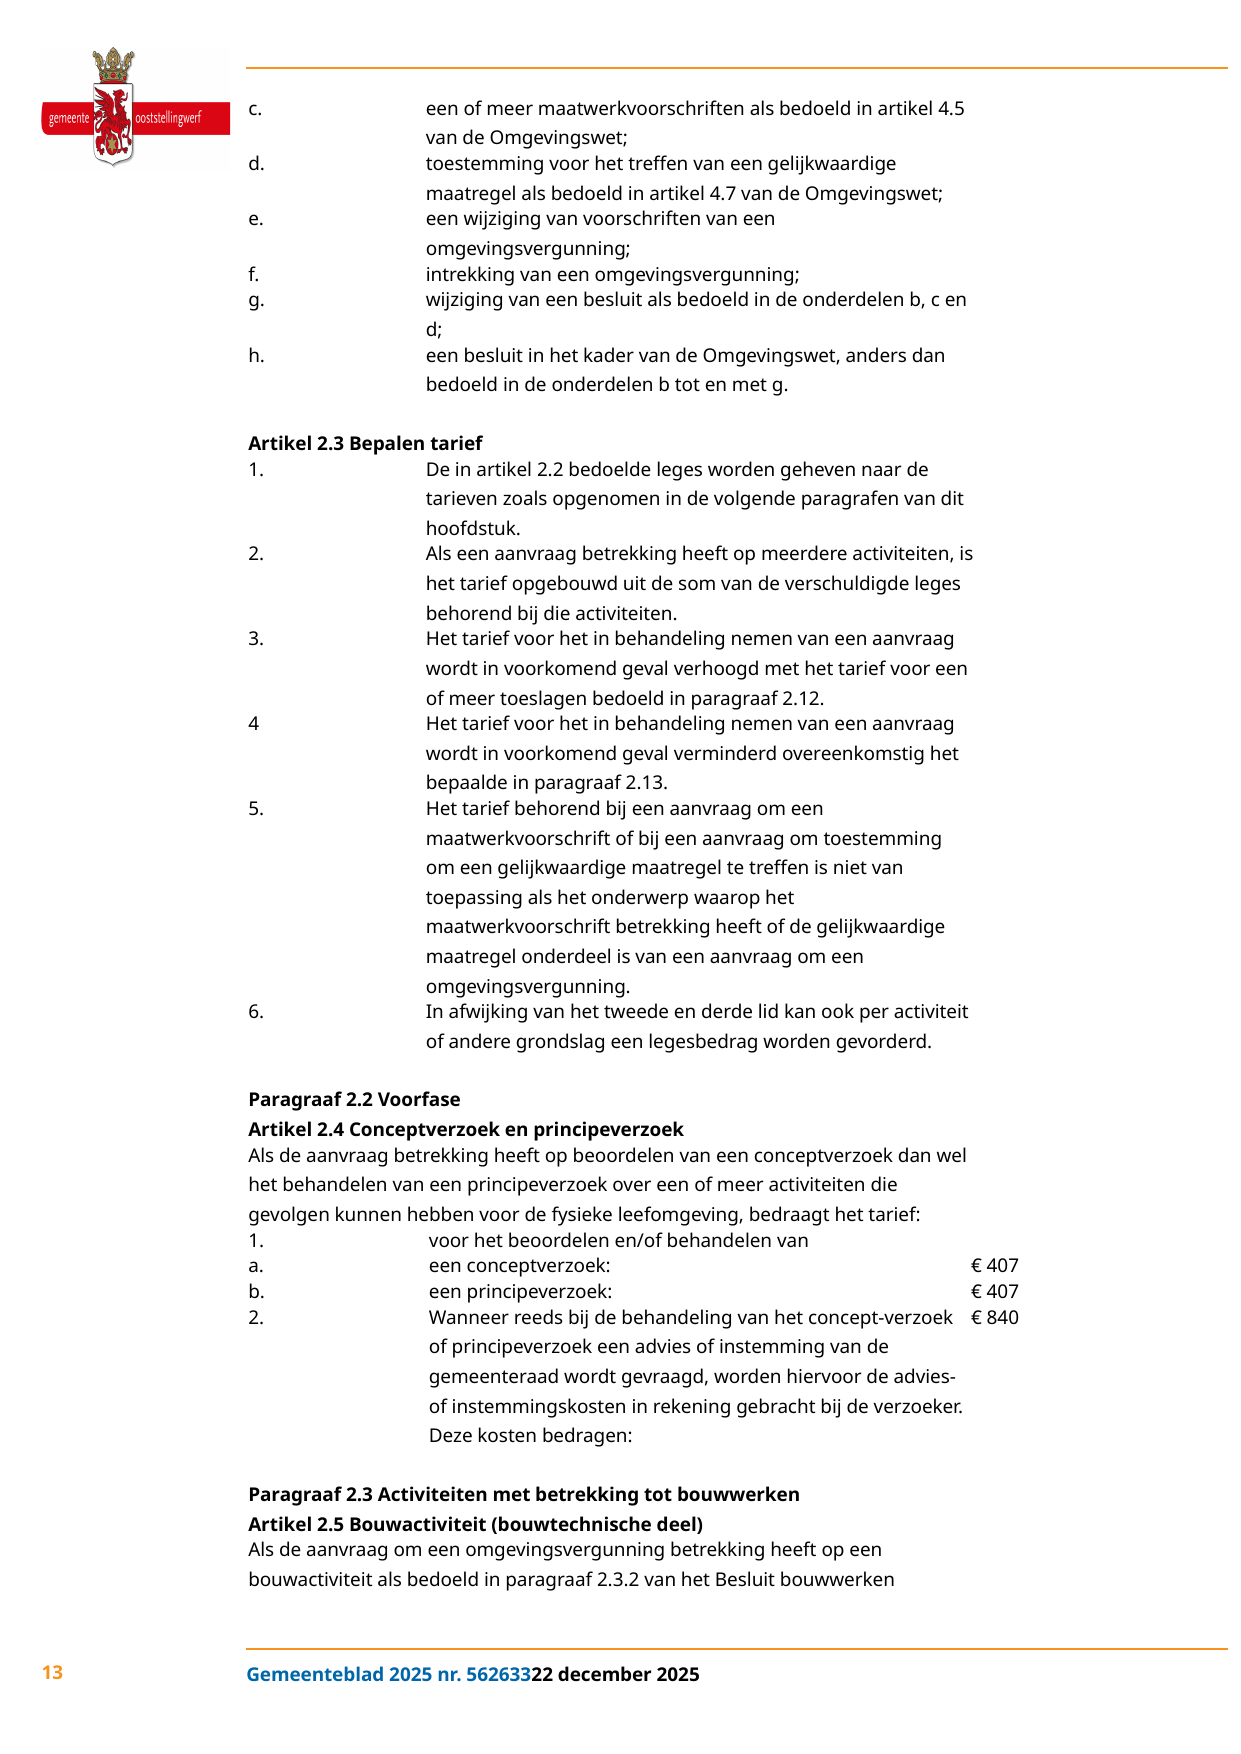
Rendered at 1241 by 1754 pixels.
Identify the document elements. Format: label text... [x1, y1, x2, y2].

table_header Artikel 2.3 Bepalen tarief [248, 430, 974, 456]
table_cell 2. [248, 541, 426, 626]
table_cell b. [248, 1279, 429, 1304]
table_cell Als de aanvraag betrekking heeft op beoordelen van een conceptverzoek dan wel het behandelen van een principeverzoek over een of meer activiteiten die gevolgen kunnen hebben voor de fysieke leefomgeving, bedraagt het tarief: [248, 1142, 971, 1227]
table_header Artikel 2.5 Bouwactiviteit (bouwtechnische deel) [248, 1511, 966, 1536]
table_cell Het tarief voor het in behandeling nemen van een aanvraag wordt in voorkomend geval verminderd overeenkomstig het bepaalde in paragraaf 2.13. [426, 710, 974, 795]
table_cell een besluit in het kader van de Omgevingswet, anders dan bedoeld in de onderdelen b tot en met g. [426, 342, 974, 397]
table_cell € 407 [971, 1253, 1152, 1278]
table_cell [974, 150, 1152, 205]
table_cell [966, 1536, 1152, 1592]
text Paragraaf 2.3 Activiteiten met betrekking tot bouwwerken [248, 1481, 1152, 1507]
table_cell [974, 95, 1152, 150]
table_cell [974, 795, 1152, 998]
table_cell Het tarief voor het in behandeling nemen van een aanvraag wordt in voorkomend geval verhoogd met het tarief voor een of meer toeslagen bedoeld in paragraaf 2.12. [426, 626, 974, 710]
table_cell 1. [248, 1227, 429, 1253]
table_cell g. [248, 286, 426, 342]
table_header [974, 430, 1152, 456]
table_cell d. [248, 150, 426, 205]
table_cell 1. [248, 456, 426, 541]
table_cell [971, 1227, 1152, 1253]
table_cell h. [248, 342, 426, 397]
table_cell [974, 456, 1152, 541]
table_cell 6. [248, 999, 426, 1054]
table_cell een of meer maatwerkvoorschriften als bedoeld in artikel 4.5 van de Omgevingswet; [426, 95, 974, 150]
table_cell De in artikel 2.2 bedoelde leges worden geheven naar de tarieven zoals opgenomen in de volgende paragrafen van dit hoofdstuk. [426, 456, 974, 541]
table_cell [974, 286, 1152, 342]
picture [41, 47, 231, 172]
table_cell f. [248, 261, 426, 286]
table_cell 4 [248, 710, 426, 795]
table_cell [974, 999, 1152, 1054]
table_cell wijziging van een besluit als bedoeld in de onderdelen b, c en d; [426, 286, 974, 342]
table_cell In afwijking van het tweede en derde lid kan ook per activiteit of andere grondslag een legesbedrag worden gevorderd. [426, 999, 974, 1054]
table_cell [974, 710, 1152, 795]
table_cell € 840 [971, 1304, 1152, 1448]
table_cell Als de aanvraag om een omgevingsvergunning betrekking heeft op een bouwactiviteit als bedoeld in paragraaf 2.3.2 van het Besluit bouwwerken [248, 1536, 966, 1592]
table_cell [974, 626, 1152, 710]
table_header [971, 1116, 1152, 1142]
table_cell c. [248, 95, 426, 150]
table_cell Het tarief behorend bij een aanvraag om een maatwerkvoorschrift of bij een aanvraag om toestemming om een gelijkwaardige maatregel te treffen is niet van toepassing als het onderwerp waarop het maatwerkvoorschrift betrekking heeft of de gelijkwaardige maatregel onderdeel is van een aanvraag om een omgevingsvergunning. [426, 795, 974, 998]
table_cell voor het beoordelen en/of behandelen van [429, 1227, 971, 1253]
table_cell een wijziging van voorschriften van een omgevingsvergunning; [426, 205, 974, 261]
table_cell een principeverzoek: [429, 1279, 971, 1304]
table_cell a. [248, 1253, 429, 1278]
table_cell [974, 342, 1152, 397]
table_cell [974, 205, 1152, 261]
table_cell toestemming voor het treffen van een gelijkwaardige maatregel als bedoeld in artikel 4.7 van de Omgevingswet; [426, 150, 974, 205]
table_header Artikel 2.4 Conceptverzoek en principeverzoek [248, 1116, 971, 1142]
text Paragraaf 2.2 Voorfase [248, 1087, 1152, 1112]
table_cell 3. [248, 626, 426, 710]
table_cell intrekking van een omgevingsvergunning; [426, 261, 974, 286]
table_cell [971, 1142, 1152, 1227]
table_header [966, 1511, 1152, 1536]
table_cell Wanneer reeds bij de behandeling van het concept-verzoek of principeverzoek een advies of instemming van de gemeenteraad wordt gevraagd, worden hiervoor de advies- of instemmingskosten in rekening gebracht bij de verzoeker. Deze kosten bedragen: [429, 1304, 971, 1448]
table_cell 2. [248, 1304, 429, 1448]
table_cell [974, 261, 1152, 286]
table_cell [974, 541, 1152, 626]
table_cell Als een aanvraag betrekking heeft op meerdere activiteiten, is het tarief opgebouwd uit de som van de verschuldigde leges behorend bij die activiteiten. [426, 541, 974, 626]
table_cell e. [248, 205, 426, 261]
table_cell een conceptverzoek: [429, 1253, 971, 1278]
table_cell 5. [248, 795, 426, 998]
table_cell € 407 [971, 1279, 1152, 1304]
